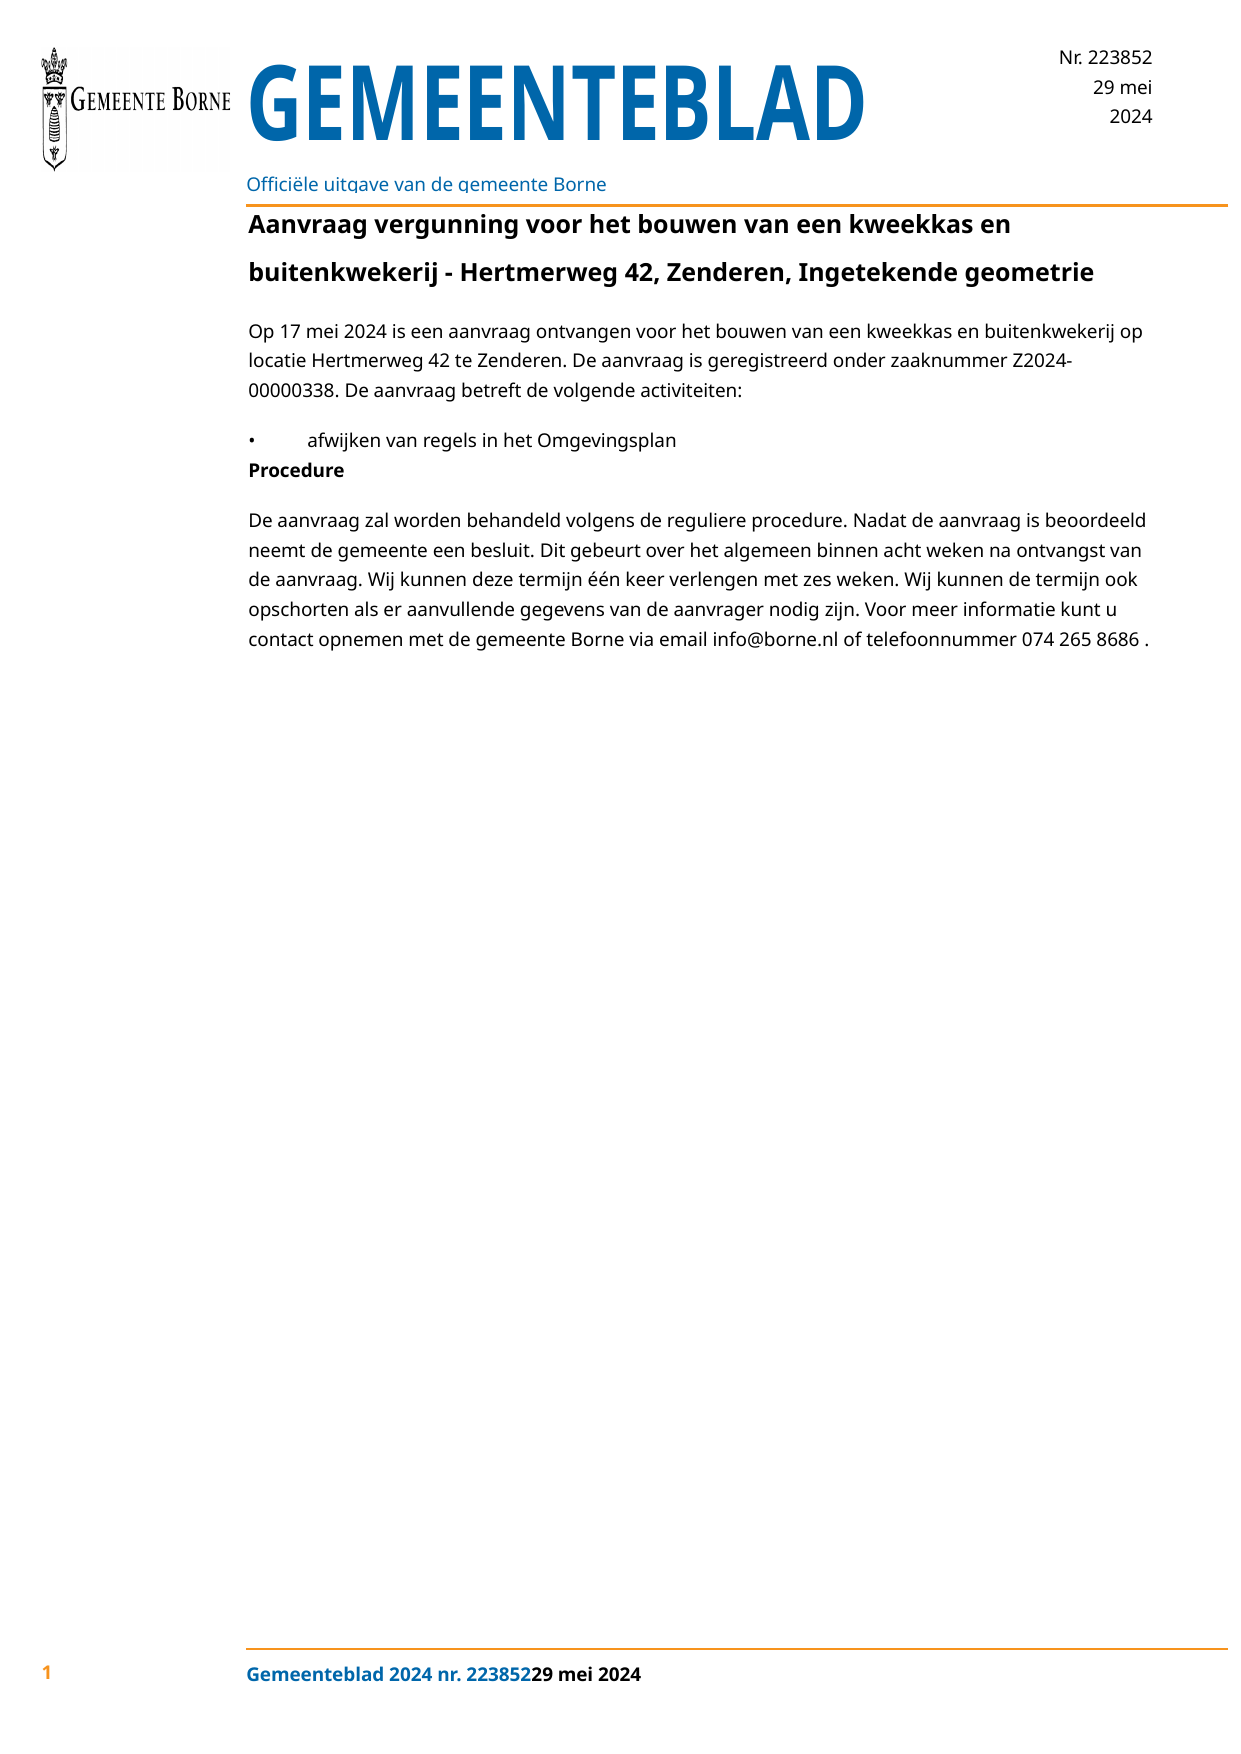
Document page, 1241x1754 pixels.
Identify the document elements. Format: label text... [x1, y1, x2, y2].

text De aanvraag zal worden behandeld volgens de reguliere procedure. Nadat de aanvraag is beoordeeld neemt de gemeente een besluit. Dit gebeurt over het algemeen binnen acht weken na ontvangst van de aanvraag. Wij kunnen deze termijn één keer verlengen met zes weken. Wij kunnen de termijn ook opschorten als er aanvullende gegevens van de aanvrager nodig zijn. Voor meer informatie kunt u contact opnemen met de gemeente Borne via email info@borne.nl of telefoonnummer 074 265 8686 . [248, 507, 1152, 652]
text Aanvraag vergunning voor het bouwen van een kweekkas en buitenkwekerij - Hertmerweg 42, Zenderen, Ingetekende geometrie [248, 207, 1152, 288]
text Procedure [248, 457, 1152, 483]
picture [41, 47, 231, 172]
list afwijken van regels in het Omgevingsplan [248, 427, 1152, 453]
text Op 17 mei 2024 is een aanvraag ontvangen voor het bouwen van een kweekkas en buitenkwekerij op locatie Hertmerweg 42 te Zenderen. De aanvraag is geregistreerd onder zaaknummer Z2024-00000338. De aanvraag betreft de volgende activiteiten: [248, 318, 1152, 403]
